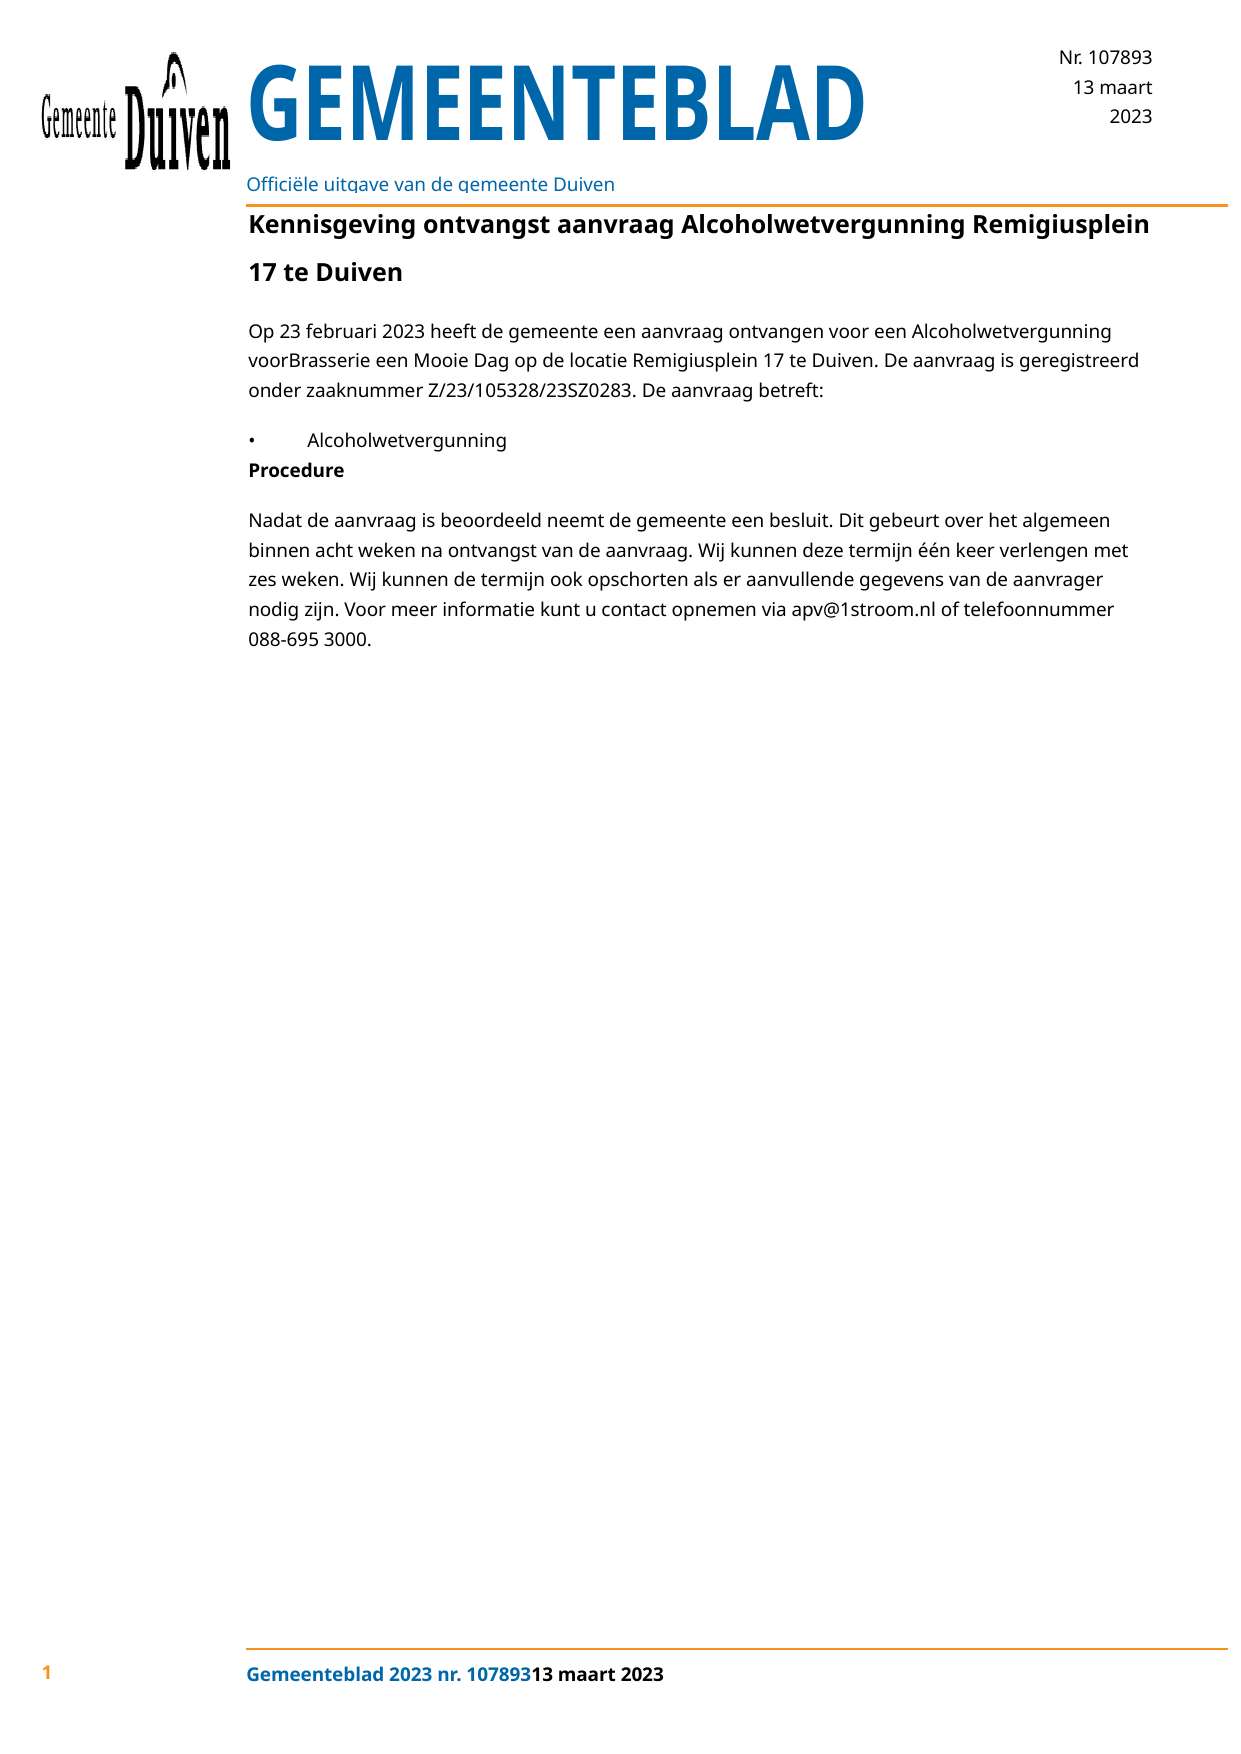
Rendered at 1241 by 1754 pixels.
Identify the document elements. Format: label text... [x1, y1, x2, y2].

text Op 23 februari 2023 heeft de gemeente een aanvraag ontvangen voor een Alcoholwetvergunning voorBrasserie een Mooie Dag op de locatie Remigiusplein 17 te Duiven. De aanvraag is geregistreerd onder zaaknummer Z/23/105328/23SZ0283. De aanvraag betreft: [248, 318, 1152, 403]
text Procedure [248, 457, 1152, 483]
text Kennisgeving ontvangst aanvraag Alcoholwetvergunning Remigiusplein 17 te Duiven [248, 207, 1152, 288]
picture [41, 47, 231, 172]
text Nadat de aanvraag is beoordeeld neemt de gemeente een besluit. Dit gebeurt over het algemeen binnen acht weken na ontvangst van de aanvraag. Wij kunnen deze termijn één keer verlengen met zes weken. Wij kunnen de termijn ook opschorten als er aanvullende gegevens van de aanvrager nodig zijn. Voor meer informatie kunt u contact opnemen via apv@1stroom.nl of telefoonnummer 088-695 3000. [248, 507, 1152, 652]
list Alcoholwetvergunning [248, 427, 1152, 453]
